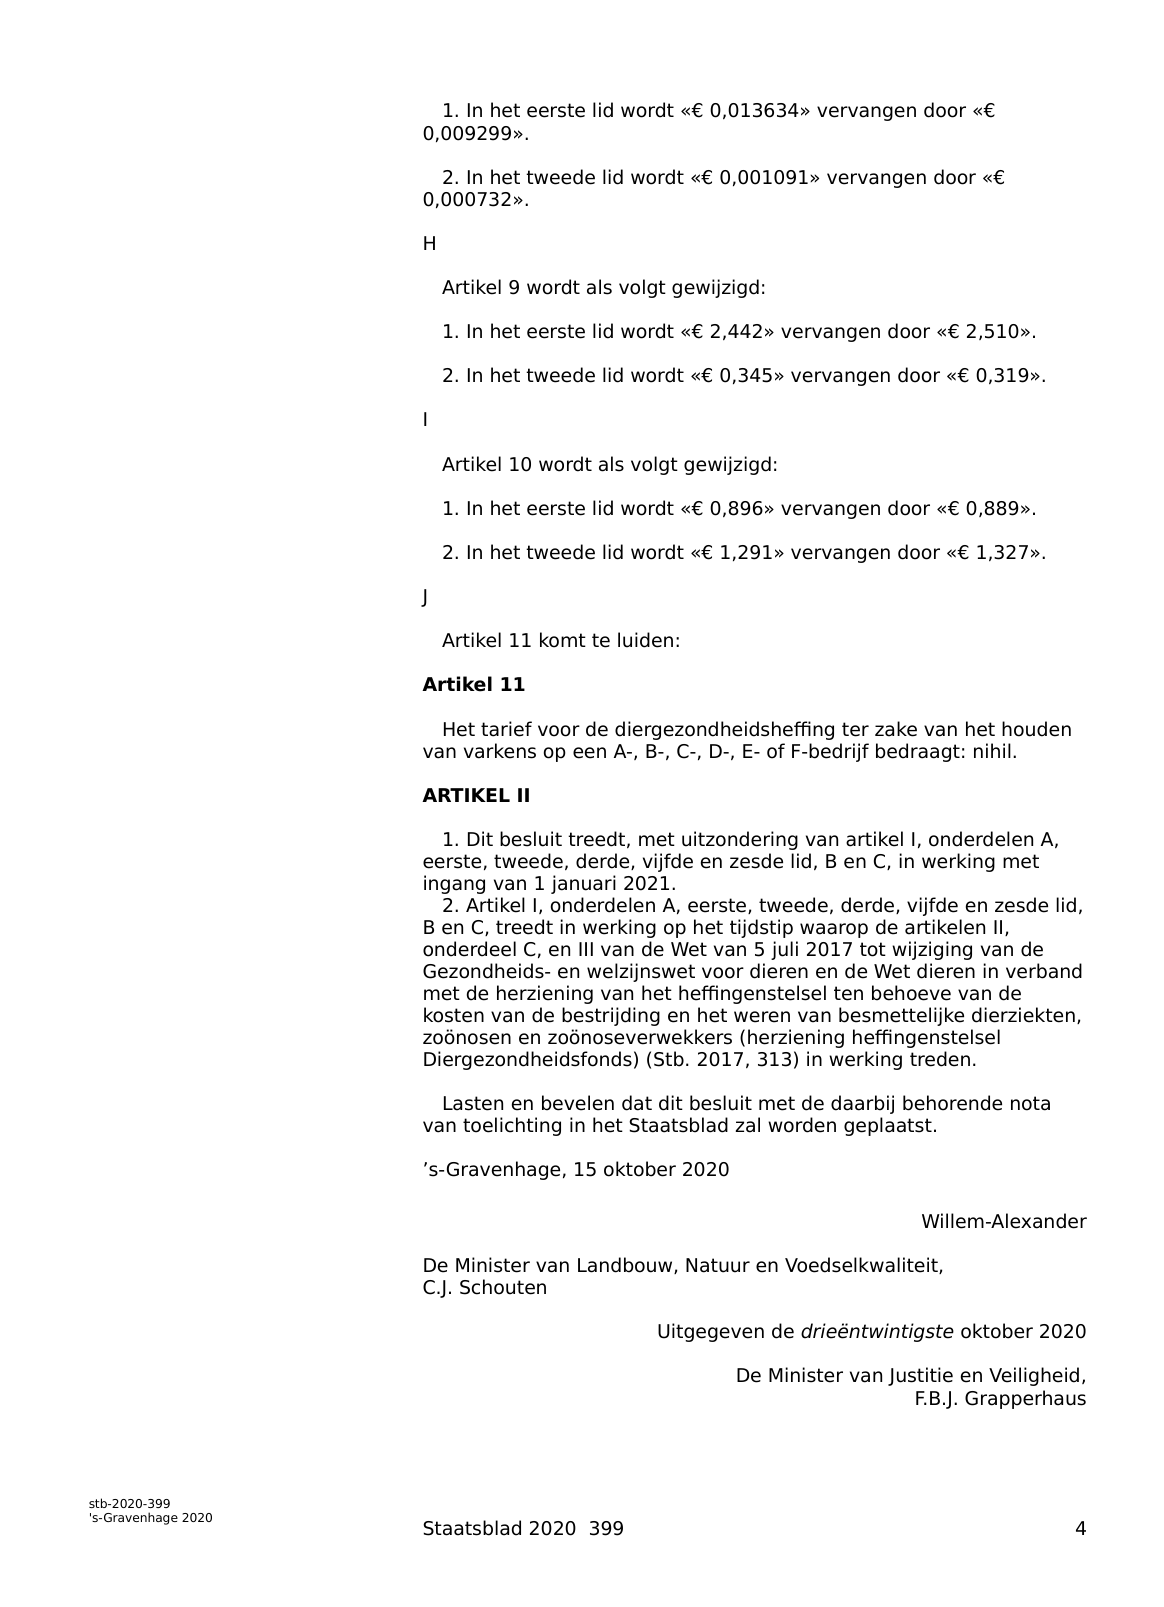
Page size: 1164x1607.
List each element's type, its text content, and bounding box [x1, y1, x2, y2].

text stb-2020-399 [88, 1497, 323, 1511]
text Uitgegeven de drieëntwintigste oktober 2020 [422, 1321, 1087, 1343]
subtitle Artikel 11 [422, 674, 1087, 696]
text 1. In het eerste lid wordt «€ 2,442» vervangen door «€ 2,510». [422, 321, 1087, 343]
text De Minister van Landbouw, Natuur en Voedselkwaliteit, C.J. Schouten [422, 1255, 1087, 1299]
text 2. In het tweede lid wordt «€ 1,291» vervangen door «€ 1,327». [422, 542, 1087, 564]
text De Minister van Justitie en Veiligheid, F.B.J. Grapperhaus [422, 1365, 1087, 1409]
text I [422, 409, 1087, 431]
text H [422, 233, 1087, 255]
text 2. Artikel I, onderdelen A, eerste, tweede, derde, vijfde en zesde lid, B en C, treedt in werking op het tijdstip waarop de artikelen II, onderdeel C, en III van de Wet van 5 juli 2017 tot wijziging van de Gezondheids- en welzijnswet voor dieren en de Wet dieren in verband met de herziening van het heffingenstelsel ten behoeve van de kosten van de bestrijding en het weren van besmettelijke dierziekten, zoönosen en zoönoseverwekkers (herziening heffingenstelsel Diergezondheidsfonds) (Stb. 2017, 313) in werking treden. [422, 895, 1087, 1071]
text 1. Dit besluit treedt, met uitzondering van artikel I, onderdelen A, eerste, tweede, derde, vijfde en zesde lid, B en C, in werking met ingang van 1 januari 2021. [422, 829, 1087, 895]
text 2. In het tweede lid wordt «€ 0,001091» vervangen door «€ 0,000732». [422, 167, 1087, 211]
text Willem-Alexander [422, 1211, 1087, 1233]
subtitle ARTIKEL II [422, 785, 1087, 807]
text 1. In het eerste lid wordt «€ 0,013634» vervangen door «€ 0,009299». [422, 100, 1087, 144]
text Artikel 11 komt te luiden: [422, 630, 1087, 652]
text 2. In het tweede lid wordt «€ 0,345» vervangen door «€ 0,319». [422, 365, 1087, 387]
text ’s-Gravenhage, 15 oktober 2020 [422, 1159, 1087, 1181]
text Lasten en bevelen dat dit besluit met de daarbij behorende nota van toelichting in het Staatsblad zal worden geplaatst. [422, 1093, 1087, 1137]
text Artikel 10 wordt als volgt gewijzigd: [422, 453, 1087, 476]
text 1. In het eerste lid wordt «€ 0,896» vervangen door «€ 0,889». [422, 498, 1087, 520]
text Het tarief voor de diergezondheidsheffing ter zake van het houden van varkens op een A-, B-, C-, D-, E- of F-bedrijf bedraagt: nihil. [422, 718, 1087, 762]
text 's-Gravenhage 2020 [88, 1511, 323, 1525]
text Artikel 9 wordt als volgt gewijzigd: [422, 277, 1087, 299]
text J [422, 586, 1087, 608]
